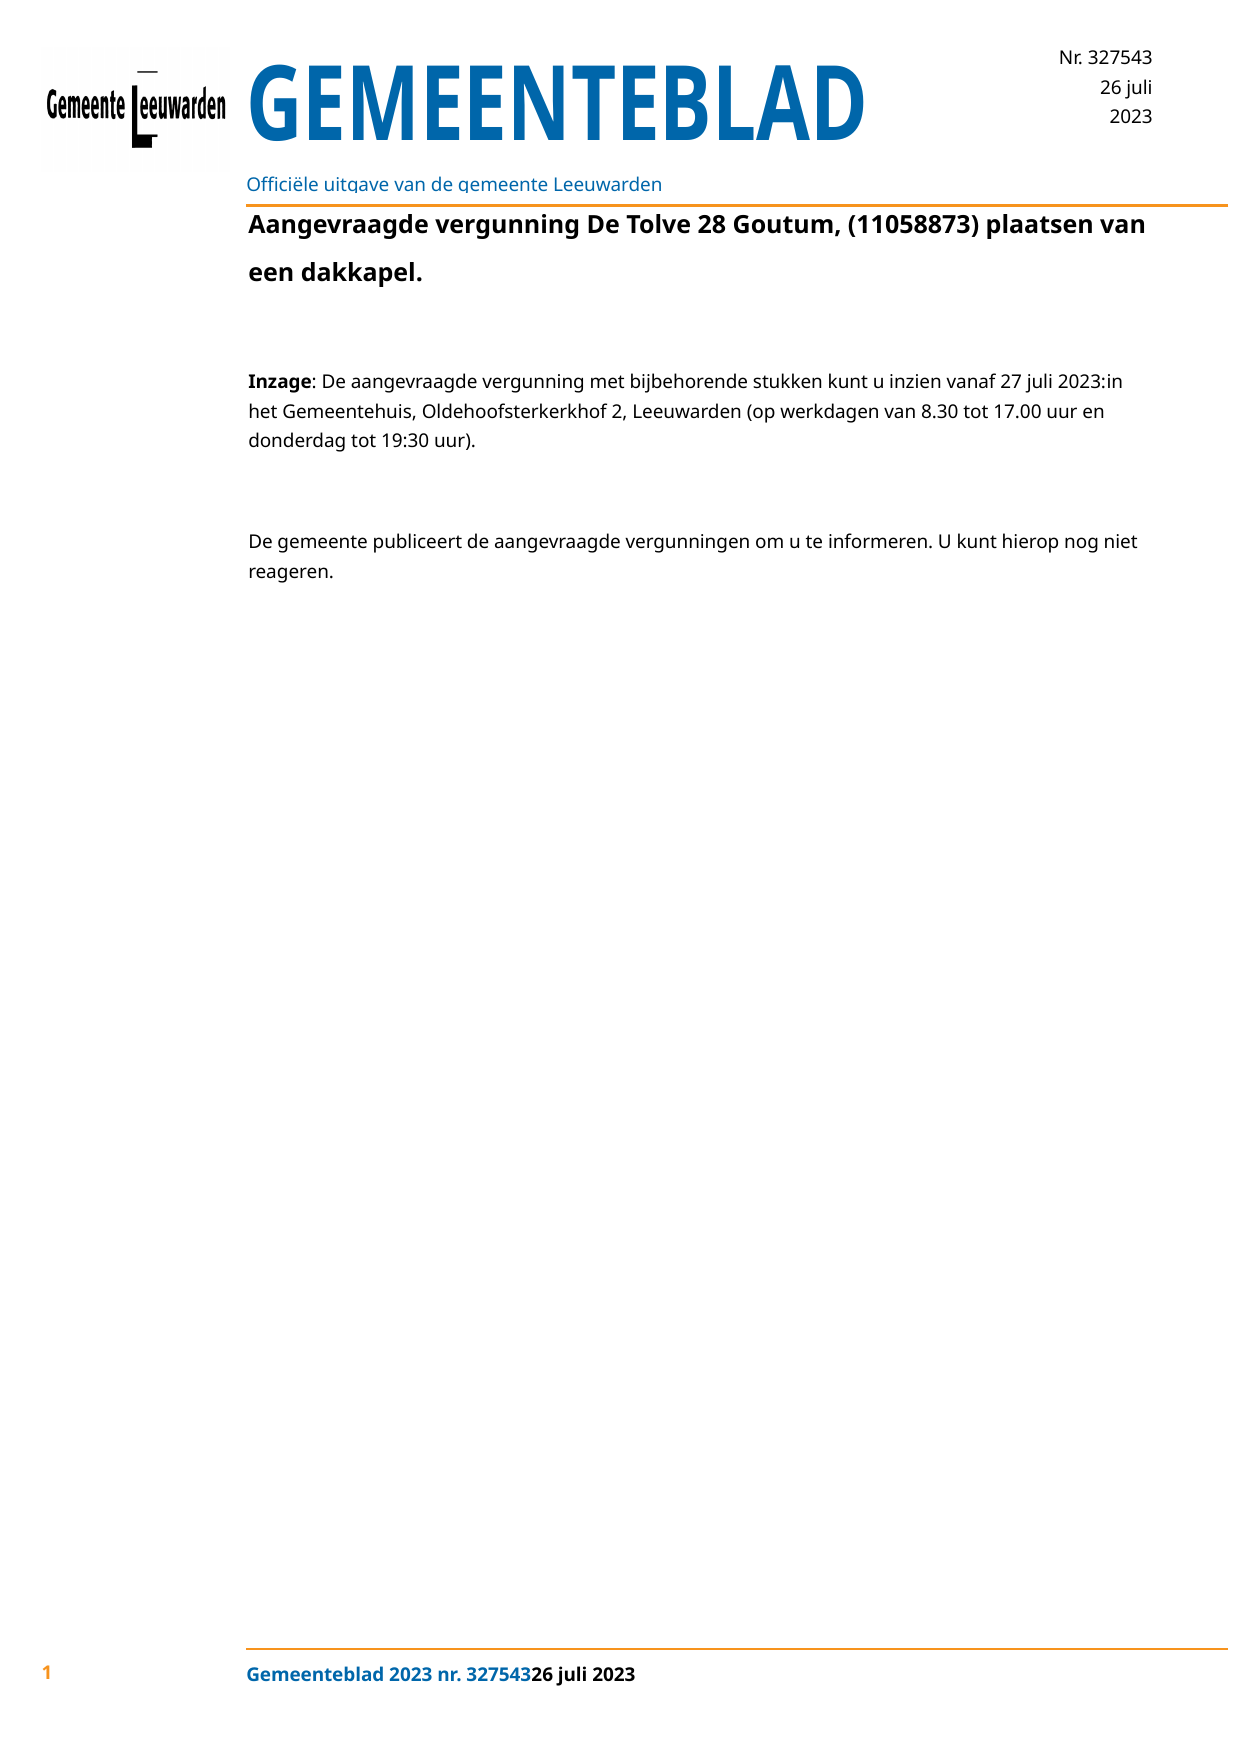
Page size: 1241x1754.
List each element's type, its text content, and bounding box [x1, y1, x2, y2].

text De gemeente publiceert de aangevraagde vergunningen om u te informeren. U kunt hierop nog niet reageren. [248, 528, 1152, 584]
text Inzage: De aangevraagde vergunning met bijbehorende stukken kunt u inzien vanaf 27 juli 2023:in het Gemeentehuis, Oldehoofsterkerkhof 2, Leeuwarden (op werkdagen van 8.30 tot 17.00 uur en donderdag tot 19:30 uur). [248, 368, 1152, 453]
picture [41, 47, 231, 172]
text Aangevraagde vergunning De Tolve 28 Goutum, (11058873) plaatsen van een dakkapel. [248, 207, 1152, 288]
